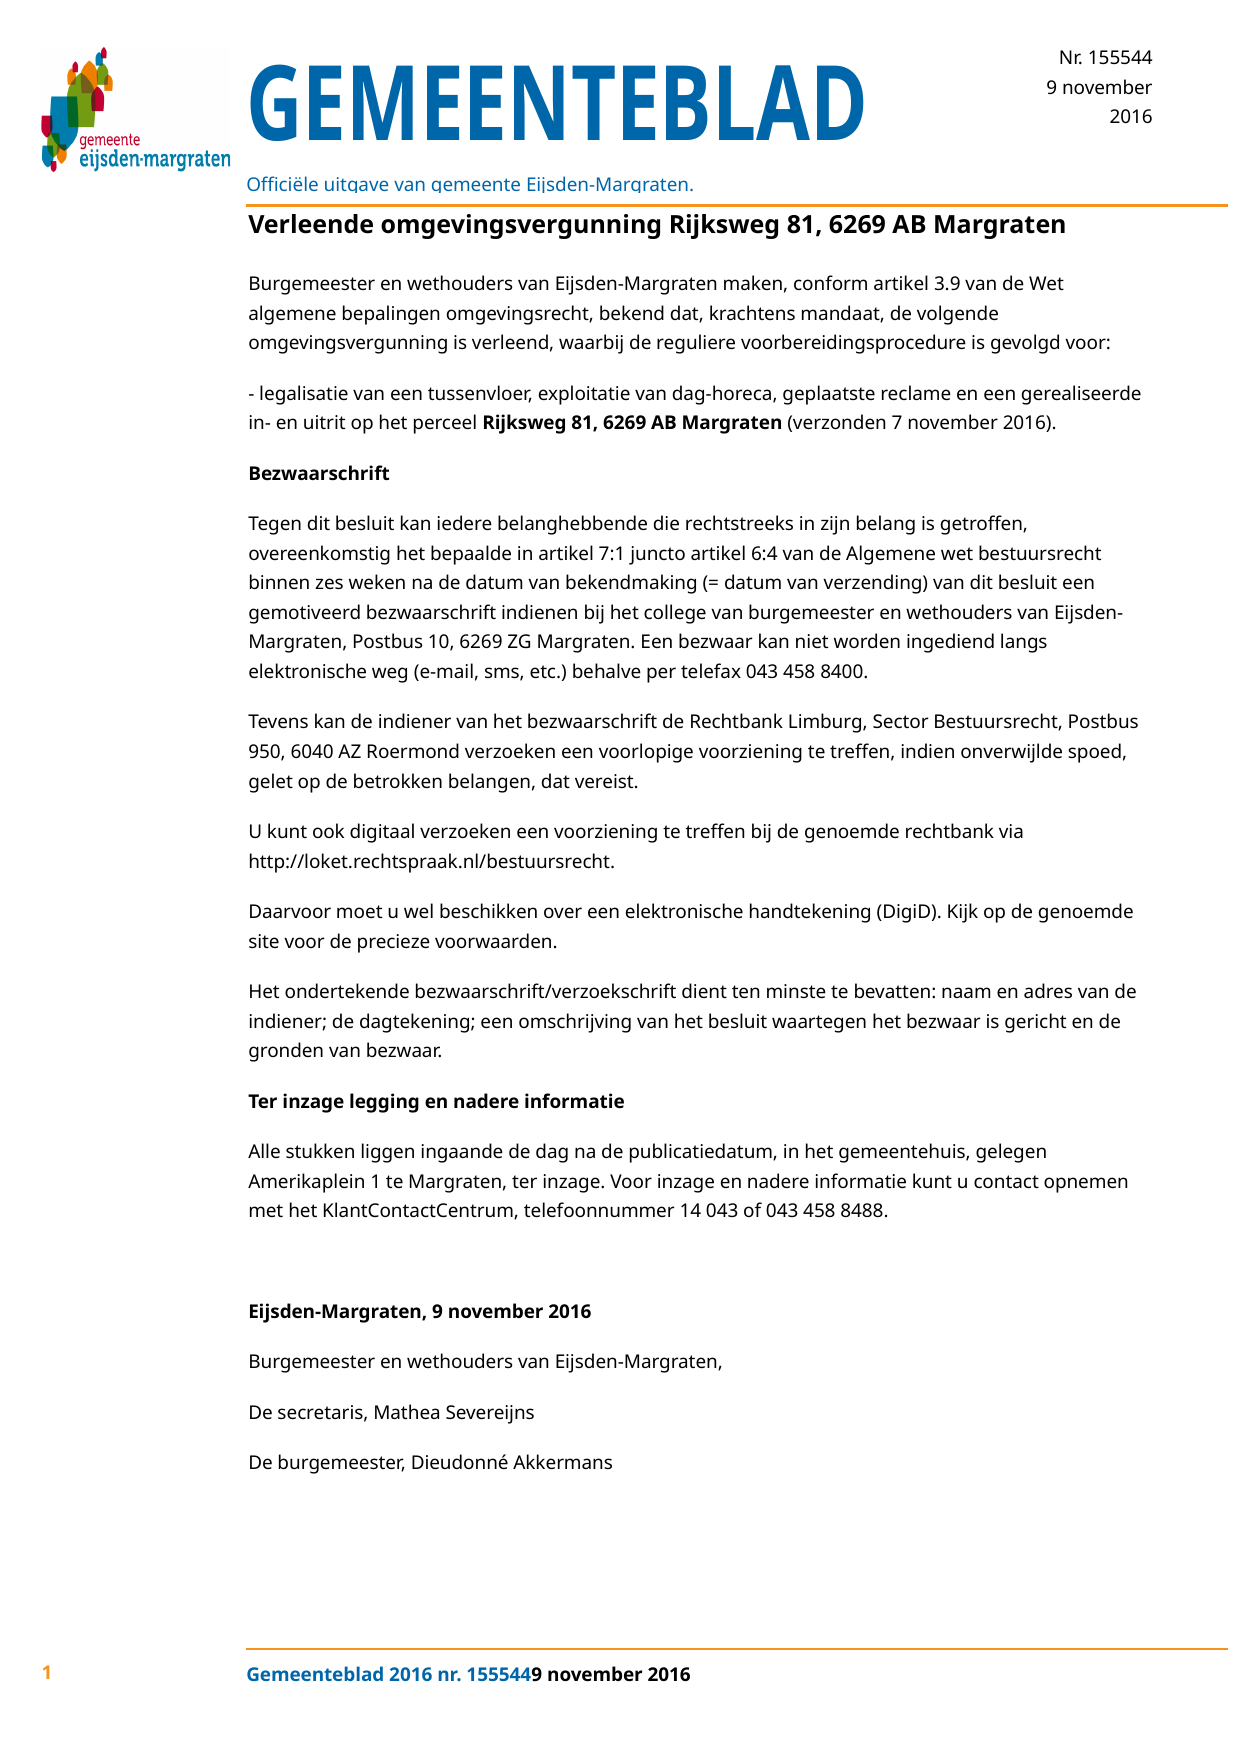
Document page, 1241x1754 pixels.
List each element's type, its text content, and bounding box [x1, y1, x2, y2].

picture [41, 47, 231, 172]
text Alle stukken liggen ingaande de dag na de publicatiedatum, in het gemeentehuis, gelegen Amerikaplein 1 te Margraten, ter inzage. Voor inzage en nadere informatie kunt u contact opnemen met het KlantContactCentrum, telefoonnummer 14 043 of 043 458 8488. [248, 1138, 1152, 1223]
text Het ondertekende bezwaarschrift/verzoekschrift dient ten minste te bevatten: naam en adres van de indiener; de dagtekening; een omschrijving van het besluit waartegen het bezwaar is gericht en de gronden van bezwaar. [248, 978, 1152, 1063]
text - legalisatie van een tussenvloer, exploitatie van dag-horeca, geplaatste reclame en een gerealiseerde in- en uitrit op het perceel Rijksweg 81, 6269 AB Margraten (verzonden 7 november 2016). [248, 380, 1152, 435]
text Ter inzage legging en nadere informatie [248, 1088, 1152, 1113]
text Tevens kan de indiener van het bezwaarschrift de Rechtbank Limburg, Sector Bestuursrecht, Postbus 950, 6040 AZ Roermond verzoeken een voorlopige voorziening te treffen, indien onverwijlde spoed, gelet op de betrokken belangen, dat vereist. [248, 709, 1152, 793]
text De secretaris, Mathea Severeijns [248, 1399, 1152, 1425]
text Burgemeester en wethouders van Eijsden-Margraten, [248, 1349, 1152, 1374]
text Burgemeester en wethouders van Eijsden-Margraten maken, conform artikel 3.9 van de Wet algemene bepalingen omgevingsrecht, bekend dat, krachtens mandaat, de volgende omgevingsvergunning is verleend, waarbij de reguliere voorbereidingsprocedure is gevolgd voor: [248, 270, 1152, 355]
text Eijsden-Margraten, 9 november 2016 [248, 1298, 1152, 1324]
text U kunt ook digitaal verzoeken een voorziening te treffen bij de genoemde rechtbank via http://loket.rechtspraak.nl/bestuursrecht. [248, 818, 1152, 873]
text Daarvoor moet u wel beschikken over een elektronische handtekening (DigiD). Kijk op de genoemde site voor de precieze voorwaarden. [248, 898, 1152, 953]
text Bezwaarschrift [248, 460, 1152, 486]
text Tegen dit besluit kan iedere belanghebbende die rechtstreeks in zijn belang is getroffen, overeenkomstig het bepaalde in artikel 7:1 juncto artikel 6:4 van de Algemene wet bestuursrecht binnen zes weken na de datum van bekendmaking (= datum van verzending) van dit besluit een gemotiveerd bezwaarschrift indienen bij het college van burgemeester en wethouders van Eijsden-Margraten, Postbus 10, 6269 ZG Margraten. Een bezwaar kan niet worden ingediend langs elektronische weg (e-mail, sms, etc.) behalve per telefax 043 458 8400. [248, 510, 1152, 684]
text Verleende omgevingsvergunning Rijksweg 81, 6269 AB Margraten [248, 207, 1152, 241]
text De burgemeester, Dieudonné Akkermans [248, 1449, 1152, 1475]
